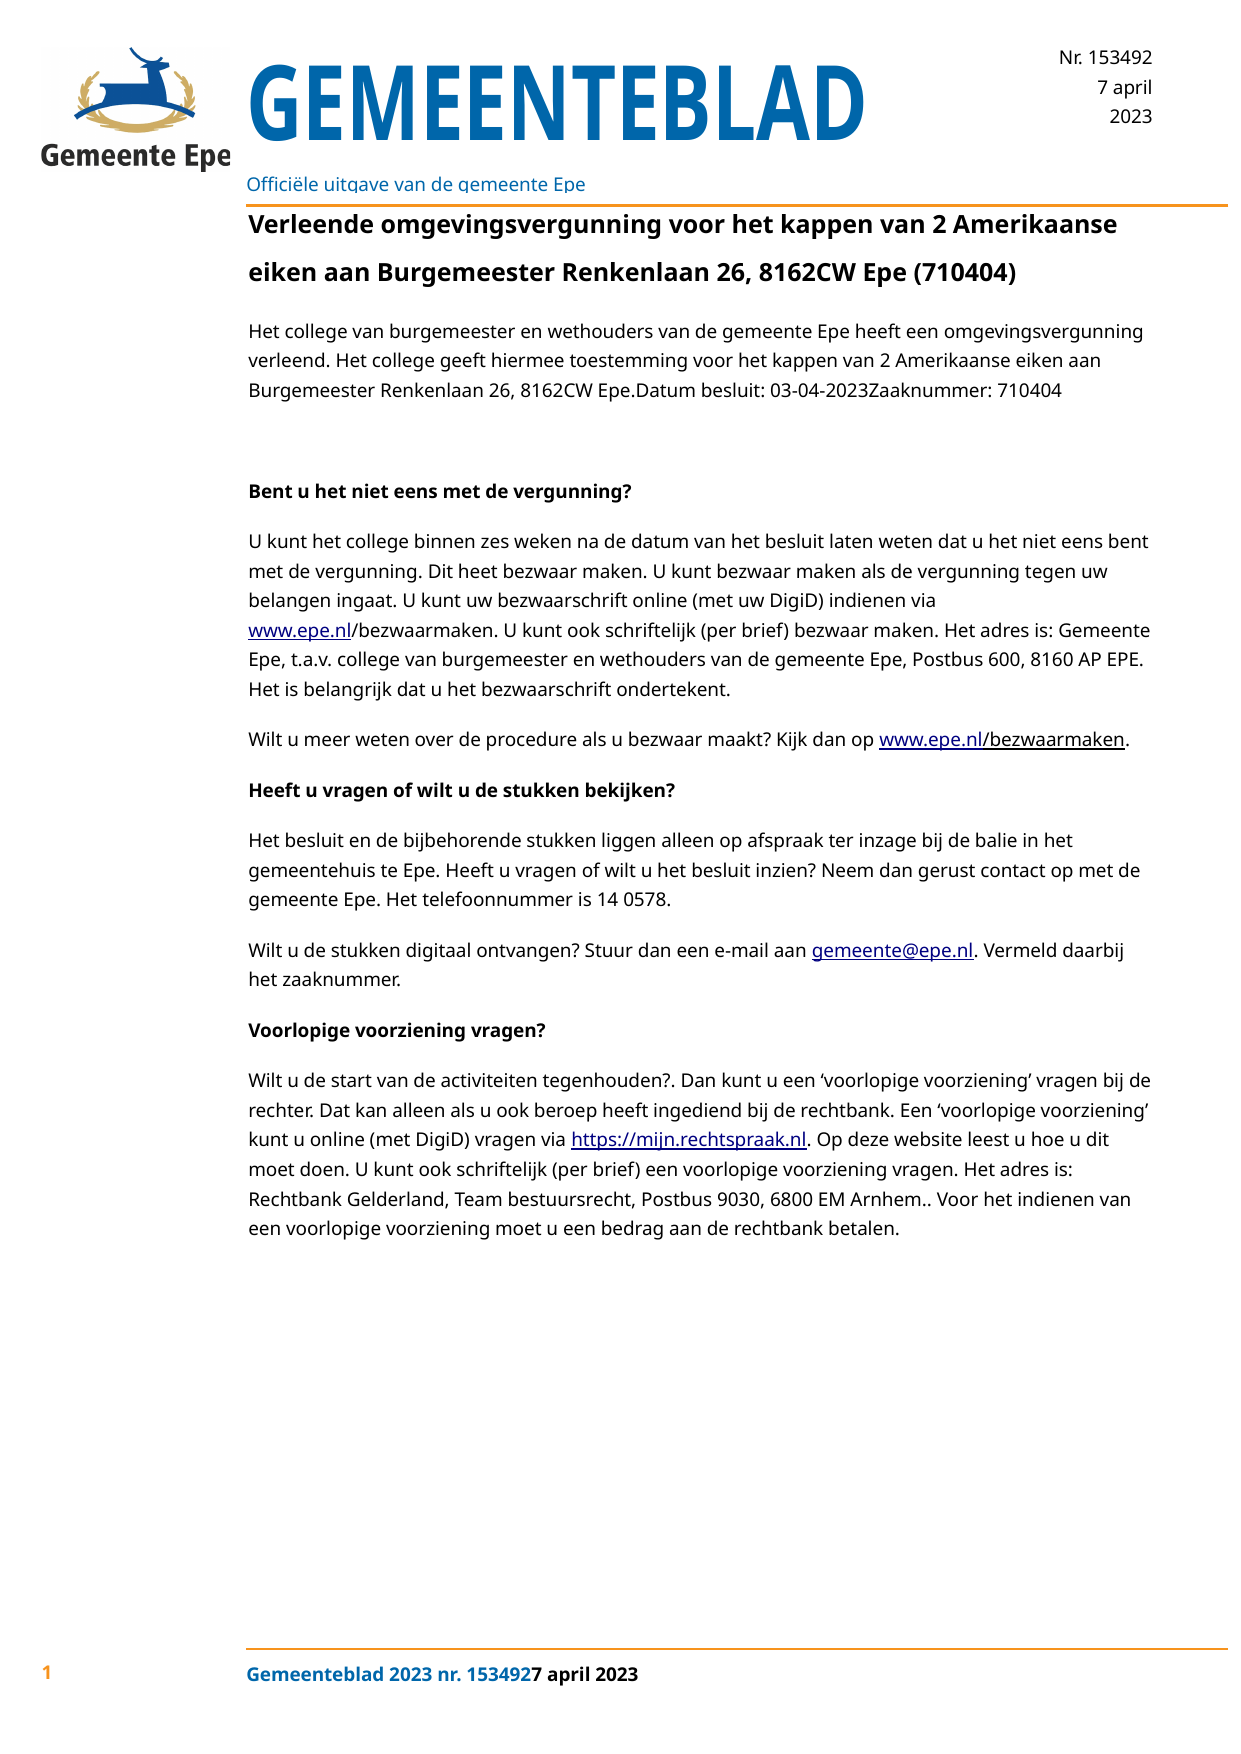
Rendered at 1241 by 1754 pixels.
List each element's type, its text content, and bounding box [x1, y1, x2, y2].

text Wilt u meer weten over de procedure als u bezwaar maakt? Kijk dan op www.epe.nl/bezwaarmaken. [248, 727, 1152, 752]
text Verleende omgevingsvergunning voor het kappen van 2 Amerikaanse eiken aan Burgemeester Renkenlaan 26, 8162CW Epe (710404) [248, 207, 1152, 288]
text Wilt u de stukken digitaal ontvangen? Stuur dan een e-mail aan gemeente@epe.nl. Vermeld daarbij het zaaknummer. [248, 937, 1152, 992]
picture [41, 47, 231, 172]
text Het college van burgemeester en wethouders van de gemeente Epe heeft een omgevingsvergunning verleend. Het college geeft hiermee toestemming voor het kappen van 2 Amerikaanse eiken aan Burgemeester Renkenlaan 26, 8162CW Epe.Datum besluit: 03-04-2023Zaaknummer: 710404 [248, 318, 1152, 403]
text Heeft u vragen of wilt u de stukken bekijken? [248, 777, 1152, 803]
text U kunt het college binnen zes weken na de datum van het besluit laten weten dat u het niet eens bent met de vergunning. Dit heet bezwaar maken. U kunt bezwaar maken als de vergunning tegen uw belangen ingaat. U kunt uw bezwaarschrift online (met uw DigiD) indienen via www.epe.nl/bezwaarmaken. U kunt ook schriftelijk (per brief) bezwaar maken. Het adres is: Gemeente Epe, t.a.v. college van burgemeester en wethouders van de gemeente Epe, Postbus 600, 8160 AP EPE. Het is belangrijk dat u het bezwaarschrift ondertekent. [248, 528, 1152, 702]
text Wilt u de start van de activiteiten tegenhouden?. Dan kunt u een ‘voorlopige voorziening’ vragen bij de rechter. Dat kan alleen als u ook beroep heeft ingediend bij de rechtbank. Een ‘voorlopige voorziening’ kunt u online (met DigiD) vragen via https://mijn.rechtspraak.nl. Op deze website leest u hoe u dit moet doen. U kunt ook schriftelijk (per brief) een voorlopige voorziening vragen. Het adres is: Rechtbank Gelderland, Team bestuursrecht, Postbus 9030, 6800 EM Arnhem.. Voor het indienen van een voorlopige voorziening moet u een bedrag aan de rechtbank betalen. [248, 1067, 1152, 1241]
text Het besluit en de bijbehorende stukken liggen alleen op afspraak ter inzage bij de balie in het gemeentehuis te Epe. Heeft u vragen of wilt u het besluit inzien? Neem dan gerust contact op met de gemeente Epe. Het telefoonnummer is 14 0578. [248, 827, 1152, 912]
text Voorlopige voorziening vragen? [248, 1017, 1152, 1043]
text Bent u het niet eens met de vergunning? [248, 478, 1152, 504]
